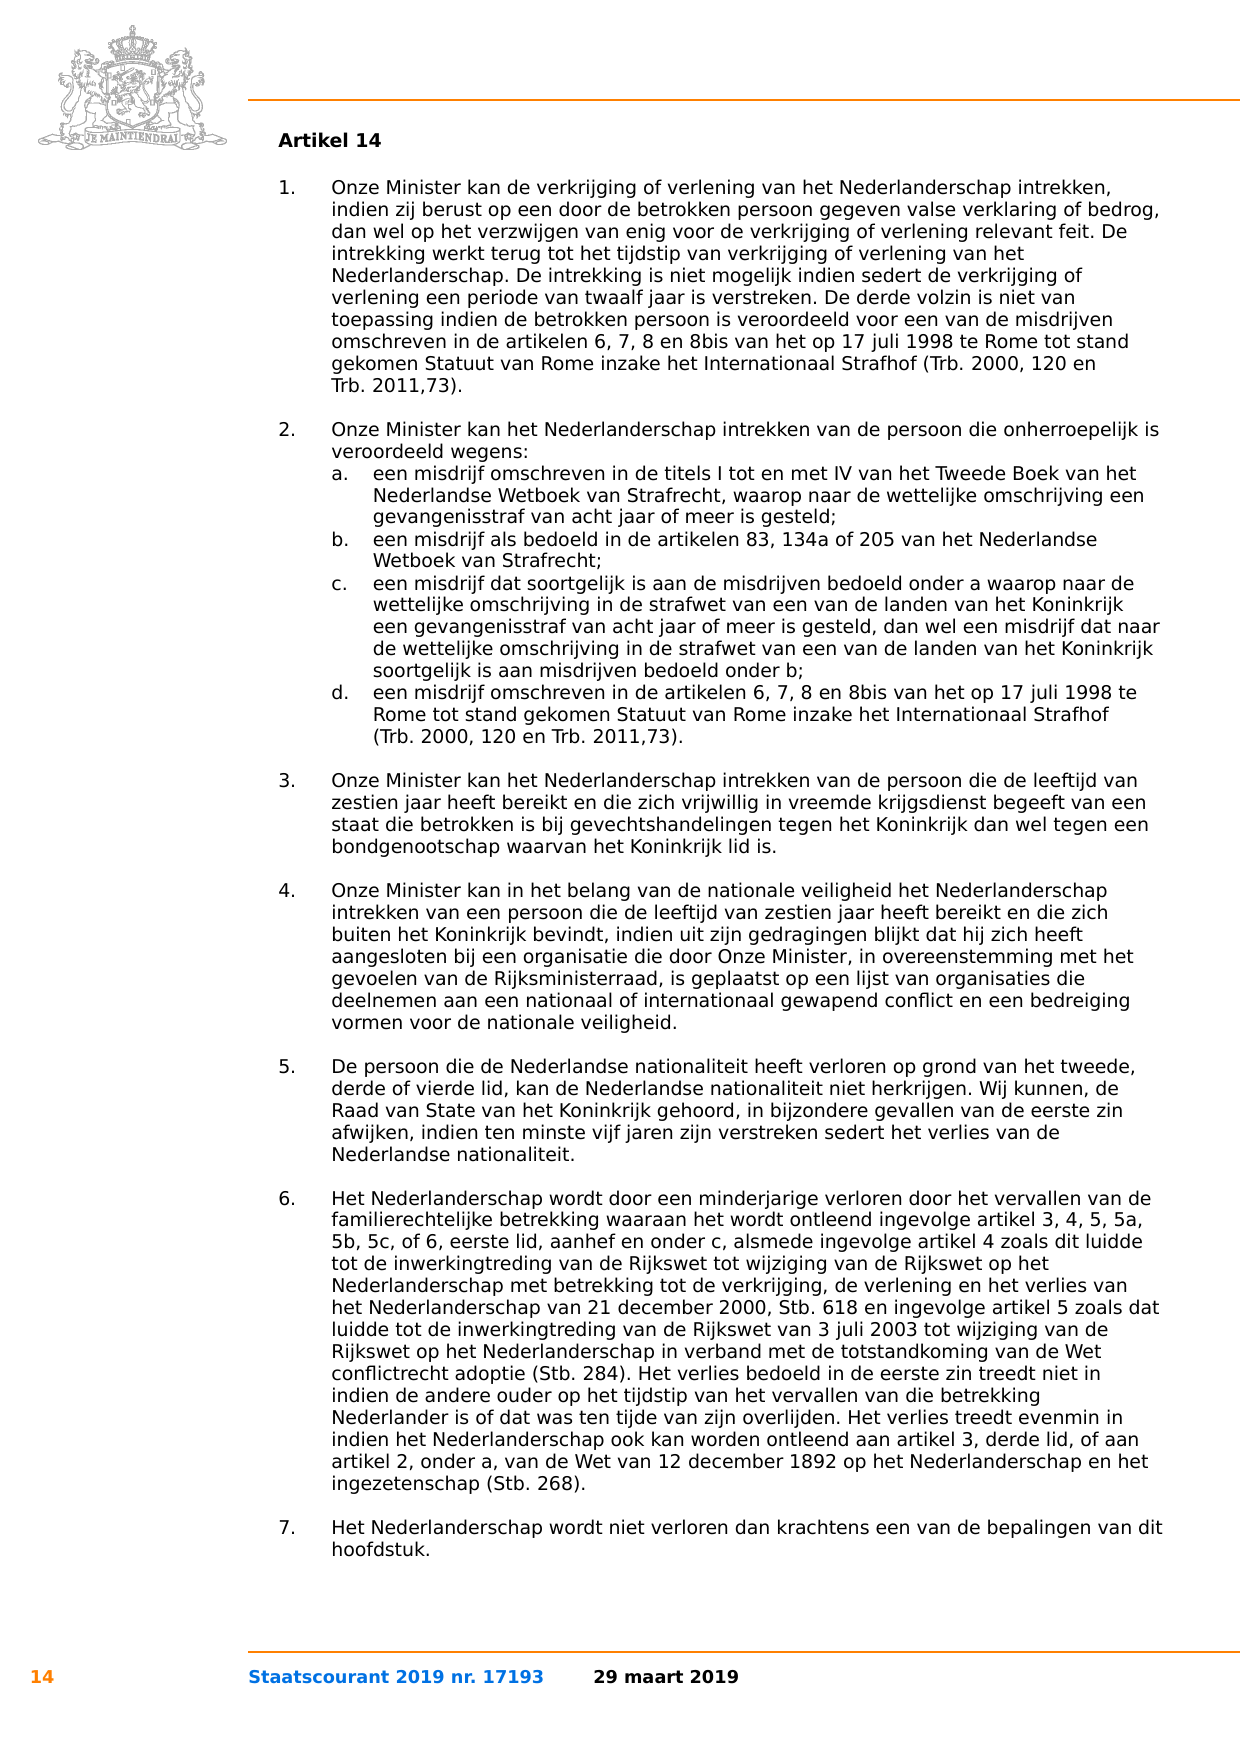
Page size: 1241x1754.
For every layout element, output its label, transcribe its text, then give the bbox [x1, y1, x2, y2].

text c. een misdrijf dat soortgelijk is aan de misdrijven bedoeld onder a waarop naar de wettelijke omschrijving in de strafwet van een van de landen van het Koninkrijk een gevangenisstraf van acht jaar of meer is gesteld, dan wel een misdrijf dat naar de wettelijke omschrijving in de strafwet van een van de landen van het Koninkrijk soortgelijk is aan misdrijven bedoeld onder b; [331, 572, 1163, 682]
subtitle Artikel 14 [278, 130, 1163, 152]
text 3. Onze Minister kan het Nederlanderschap intrekken van de persoon die de leeftijd van zestien jaar heeft bereikt en die zich vrijwillig in vreemde krijgsdienst begeeft van een staat die betrokken is bij gevechtshandelingen tegen het Koninkrijk dan wel tegen een bondgenootschap waarvan het Koninkrijk lid is. [278, 770, 1163, 858]
text 6. Het Nederlanderschap wordt door een minderjarige verloren door het vervallen van de familierechtelijke betrekking waaraan het wordt ontleend ingevolge artikel 3, 4, 5, 5a, 5b, 5c, of 6, eerste lid, aanhef en onder c, alsmede ingevolge artikel 4 zoals dit luidde tot de inwerkingtreding van de Rijkswet tot wijziging van de Rijkswet op het Nederlanderschap met betrekking tot de verkrijging, de verlening en het verlies van het Nederlanderschap van 21 december 2000, Stb. 618 en ingevolge artikel 5 zoals dat luidde tot de inwerkingtreding van de Rijkswet van 3 juli 2003 tot wijziging van de Rijkswet op het Nederlanderschap in verband met de totstandkoming van de Wet conflictrecht adoptie (Stb. 284). Het verlies bedoeld in de eerste zin treedt niet in indien de andere ouder op het tijdstip van het vervallen van die betrekking Nederlander is of dat was ten tijde van zijn overlijden. Het verlies treedt evenmin in indien het Nederlanderschap ook kan worden ontleend aan artikel 3, derde lid, of aan artikel 2, onder a, van de Wet van 12 december 1892 op het Nederlanderschap en het ingezetenschap (Stb. 268). [278, 1187, 1163, 1495]
picture [38, 25, 227, 150]
text 1. Onze Minister kan de verkrijging of verlening van het Nederlanderschap intrekken, indien zij berust op een door de betrokken persoon gegeven valse verklaring of bedrog, dan wel op het verzwijgen van enig voor de verkrijging of verlening relevant feit. De intrekking werkt terug tot het tijdstip van verkrijging of verlening van het Nederlanderschap. De intrekking is niet mogelijk indien sedert de verkrijging of verlening een periode van twaalf jaar is verstreken. De derde volzin is niet van toepassing indien de betrokken persoon is veroordeeld voor een van de misdrijven omschreven in de artikelen 6, 7, 8 en 8bis van het op 17 juli 1998 te Rome tot stand gekomen Statuut van Rome inzake het Internationaal Strafhof (Trb. 2000, 120 en Trb. 2011,73). [278, 177, 1163, 397]
text b. een misdrijf als bedoeld in de artikelen 83, 134a of 205 van het Nederlandse Wetboek van Strafrecht; [331, 528, 1163, 572]
text 2. Onze Minister kan het Nederlanderschap intrekken van de persoon die onherroepelijk is veroordeeld wegens: [278, 418, 1163, 462]
text d. een misdrijf omschreven in de artikelen 6, 7, 8 en 8bis van het op 17 juli 1998 te Rome tot stand gekomen Statuut van Rome inzake het Internationaal Strafhof (Trb. 2000, 120 en Trb. 2011,73). [331, 682, 1163, 748]
text 7. Het Nederlanderschap wordt niet verloren dan krachtens een van de bepalingen van dit hoofdstuk. [278, 1517, 1163, 1561]
text 5. De persoon die de Nederlandse nationaliteit heeft verloren op grond van het tweede, derde of vierde lid, kan de Nederlandse nationaliteit niet herkrijgen. Wij kunnen, de Raad van State van het Koninkrijk gehoord, in bijzondere gevallen van de eerste zin afwijken, indien ten minste vijf jaren zijn verstreken sedert het verlies van de Nederlandse nationaliteit. [278, 1056, 1163, 1166]
text 4. Onze Minister kan in het belang van de nationale veiligheid het Nederlanderschap intrekken van een persoon die de leeftijd van zestien jaar heeft bereikt en die zich buiten het Koninkrijk bevindt, indien uit zijn gedragingen blijkt dat hij zich heeft aangesloten bij een organisatie die door Onze Minister, in overeenstemming met het gevoelen van de Rijksministerraad, is geplaatst op een lijst van organisaties die deelnemen aan een nationaal of internationaal gewapend conflict en een bedreiging vormen voor de nationale veiligheid. [278, 880, 1163, 1034]
text a. een misdrijf omschreven in de titels I tot en met IV van het Tweede Boek van het Nederlandse Wetboek van Strafrecht, waarop naar de wettelijke omschrijving een gevangenisstraf van acht jaar of meer is gesteld; [331, 462, 1163, 528]
